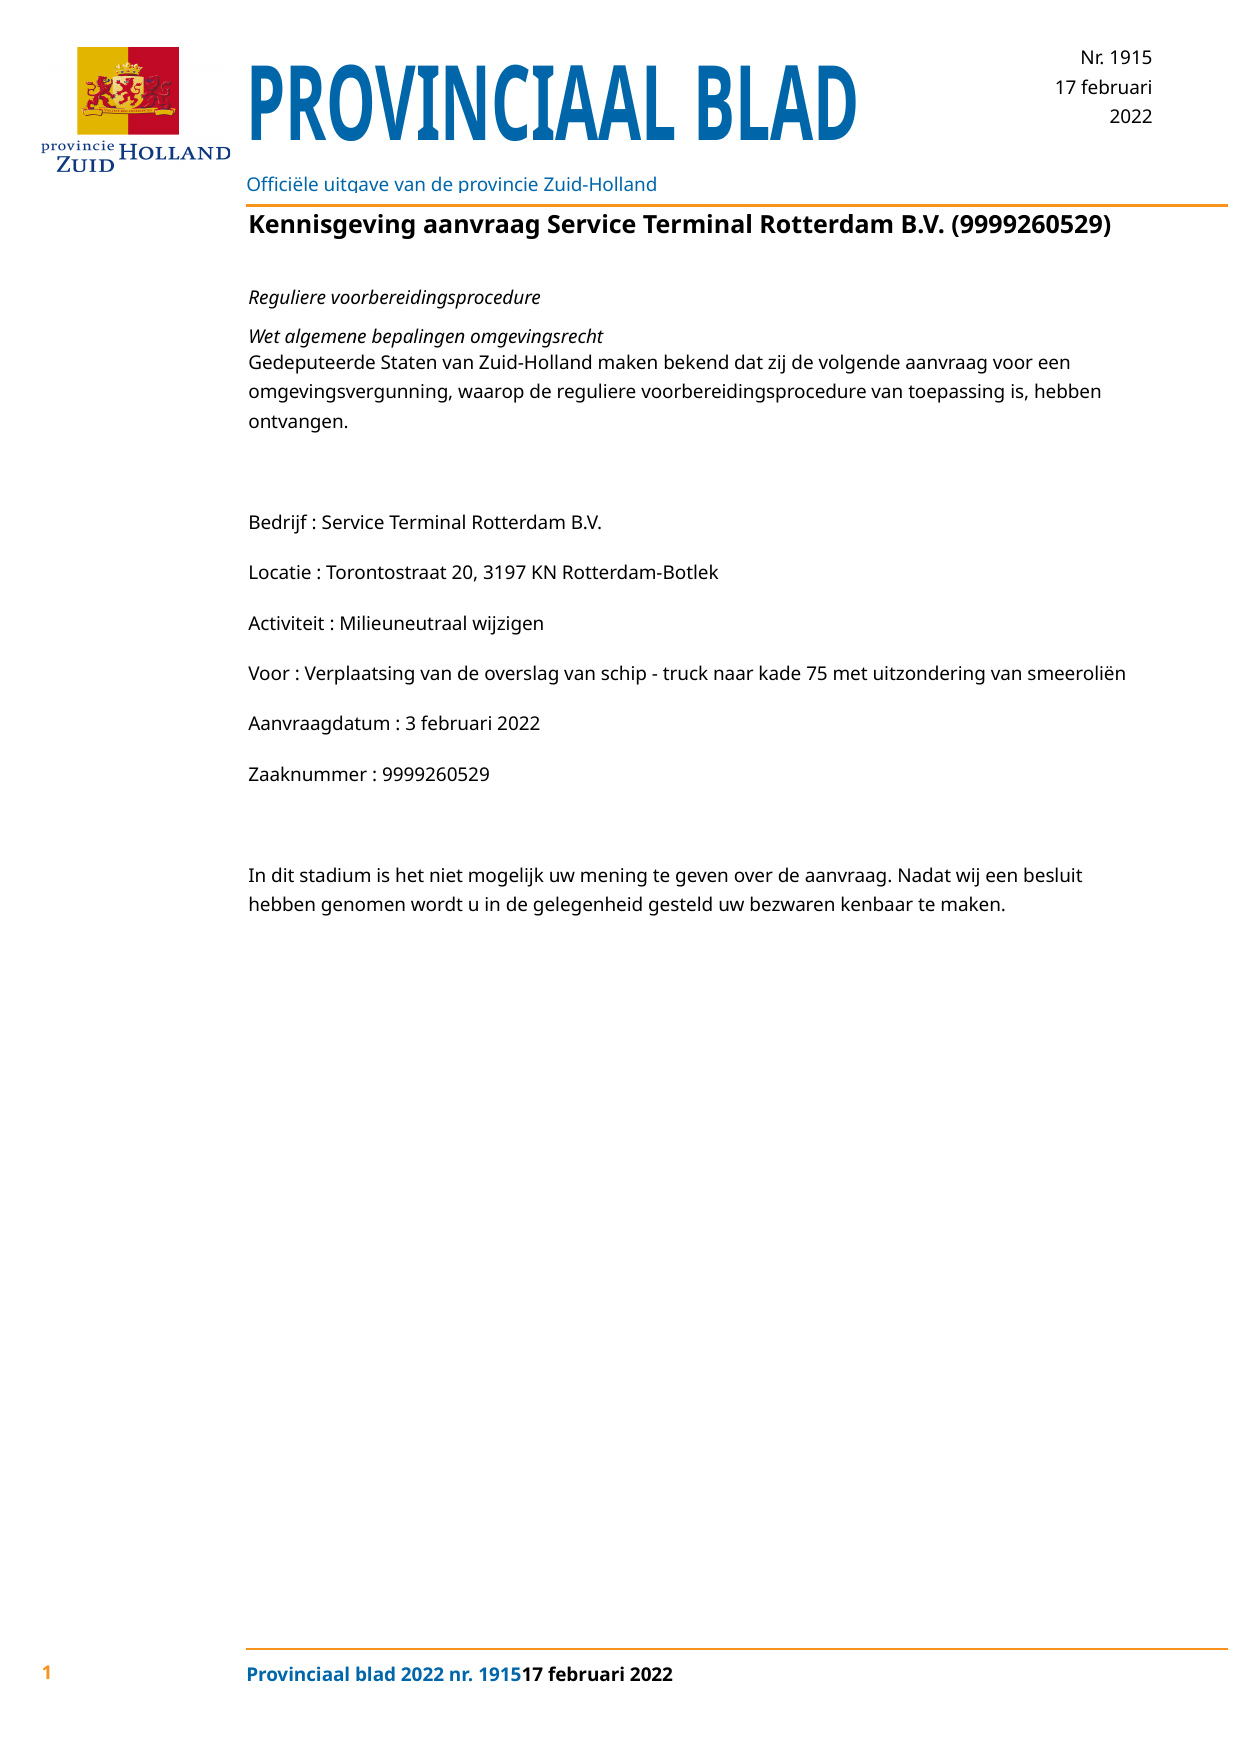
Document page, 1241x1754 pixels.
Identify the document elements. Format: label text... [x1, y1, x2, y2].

text Wet algemene bepalingen omgevingsrecht [248, 323, 1152, 349]
text Locatie : Torontostraat 20, 3197 KN Rotterdam-Botlek [248, 559, 1152, 585]
text In dit stadium is het niet mogelijk uw mening te geven over de aanvraag. Nadat wij een besluit hebben genomen wordt u in de gelegenheid gesteld uw bezwaren kenbaar te maken. [248, 862, 1152, 917]
text Reguliere voorbereidingsprocedure [248, 284, 1152, 309]
text Aanvraagdatum : 3 februari 2022 [248, 711, 1152, 736]
text Kennisgeving aanvraag Service Terminal Rotterdam B.V. (9999260529) [248, 207, 1152, 241]
text Zaaknummer : 9999260529 [248, 761, 1152, 787]
text Gedeputeerde Staten van Zuid-Holland maken bekend dat zij de volgende aanvraag voor een omgevingsvergunning, waarop de reguliere voorbereidingsprocedure van toepassing is, hebben ontvangen. [248, 349, 1152, 434]
text Activiteit : Milieuneutraal wijzigen [248, 610, 1152, 635]
picture [41, 47, 231, 172]
text Voor : Verplaatsing van de overslag van schip - truck naar kade 75 met uitzondering van smeeroliën [248, 660, 1152, 686]
text Bedrijf : Service Terminal Rotterdam B.V. [248, 509, 1152, 534]
